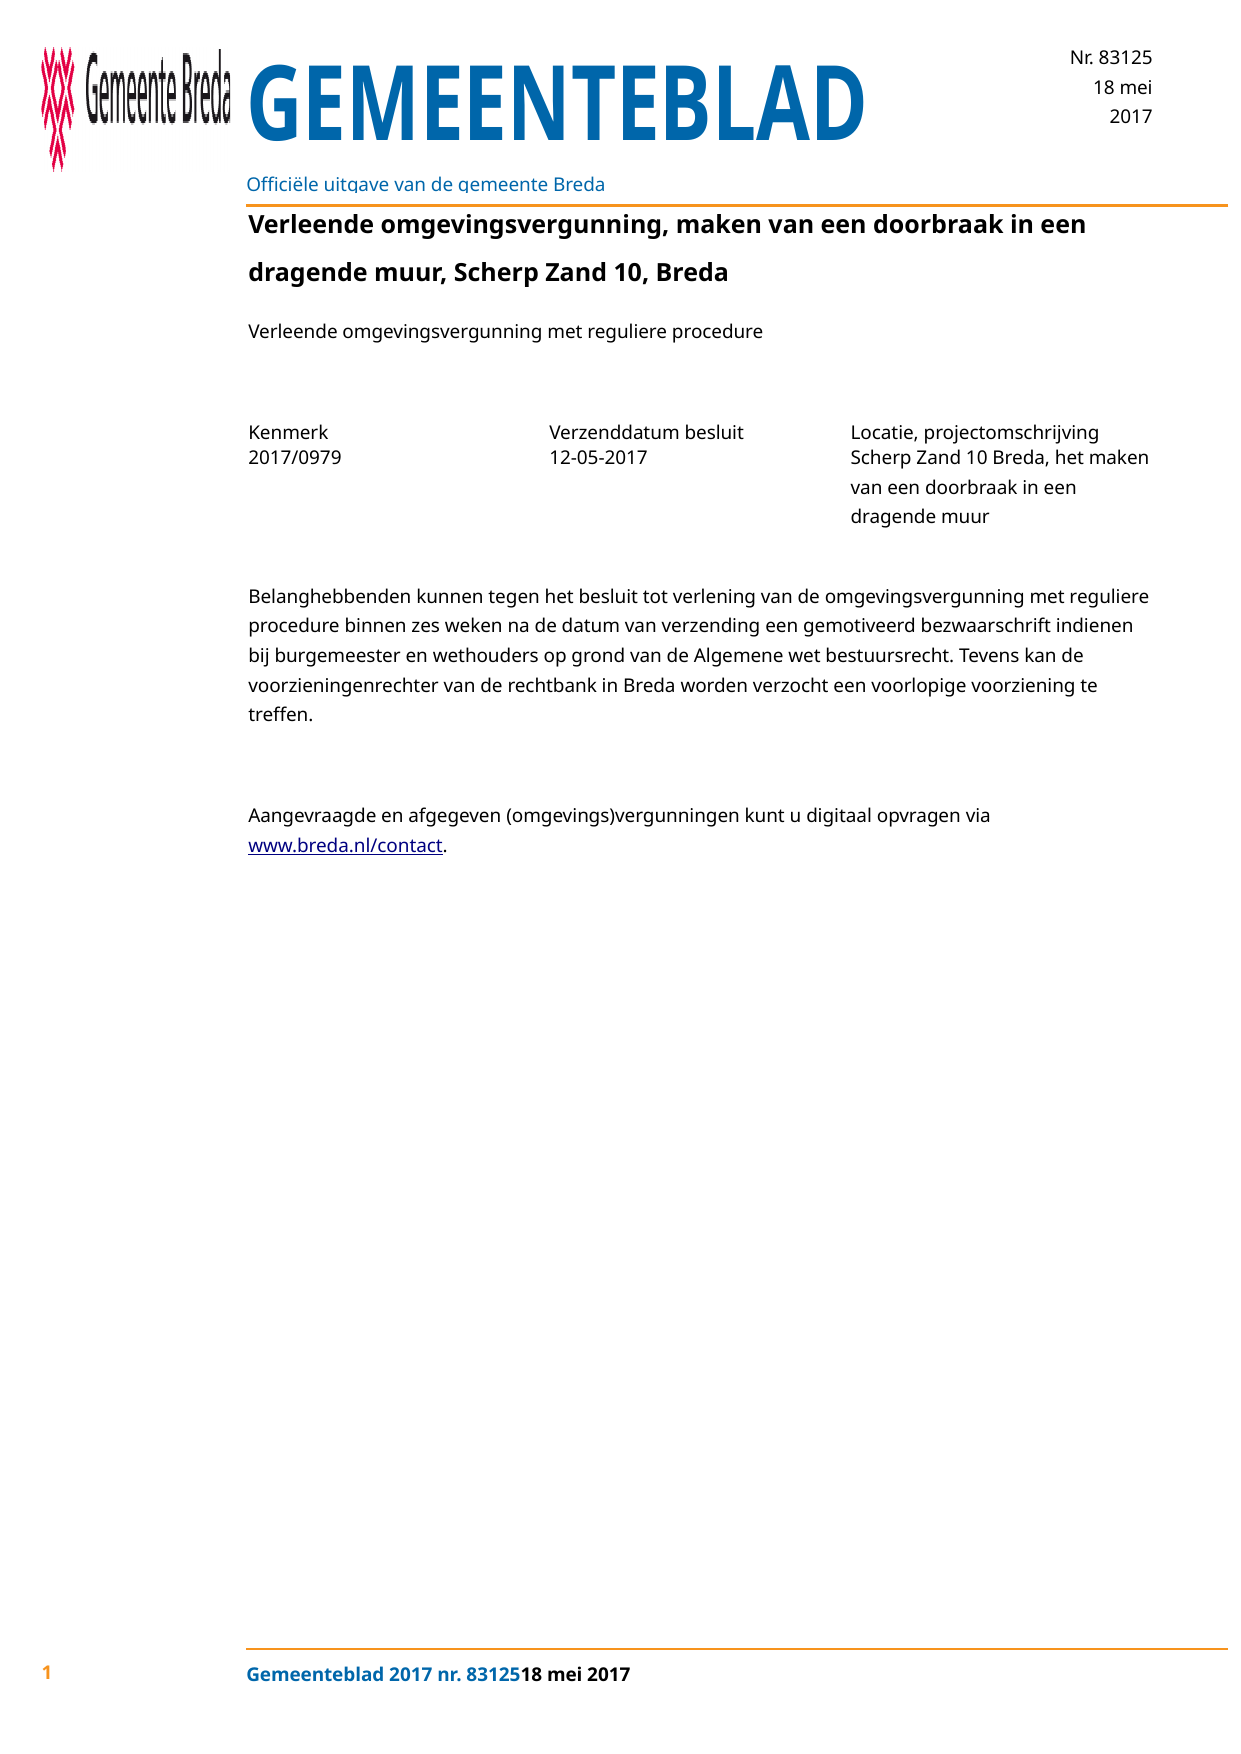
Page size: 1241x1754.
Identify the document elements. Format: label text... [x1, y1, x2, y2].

table_cell Scherp Zand 10 Breda, het maken van een doorbraak in een dragende muur [850, 445, 1152, 529]
text Verleende omgevingsvergunning, maken van een doorbraak in een dragende muur, Scherp Zand 10, Breda [248, 207, 1152, 288]
text Aangevraagde en afgegeven (omgevings)vergunningen kunt u digitaal opvragen via www.breda.nl/contact. [248, 802, 1152, 858]
text Belanghebbenden kunnen tegen het besluit tot verlening van de omgevingsvergunning met reguliere procedure binnen zes weken na de datum van verzending een gemotiveerd bezwaarschrift indienen bij burgemeester en wethouders op grond van de Algemene wet bestuursrecht. Tevens kan de voorzieningenrechter van de rechtbank in Breda worden verzocht een voorlopige voorziening te treffen. [248, 583, 1152, 727]
table_header Verzenddatum besluit [549, 419, 850, 444]
text Verleende omgevingsvergunning met reguliere procedure [248, 318, 1152, 344]
table_cell 12-05-2017 [549, 445, 850, 529]
table_header Kenmerk [248, 419, 549, 444]
table_cell 2017/0979 [248, 445, 549, 529]
table_header Locatie, projectomschrijving [850, 419, 1152, 444]
picture [41, 47, 231, 172]
